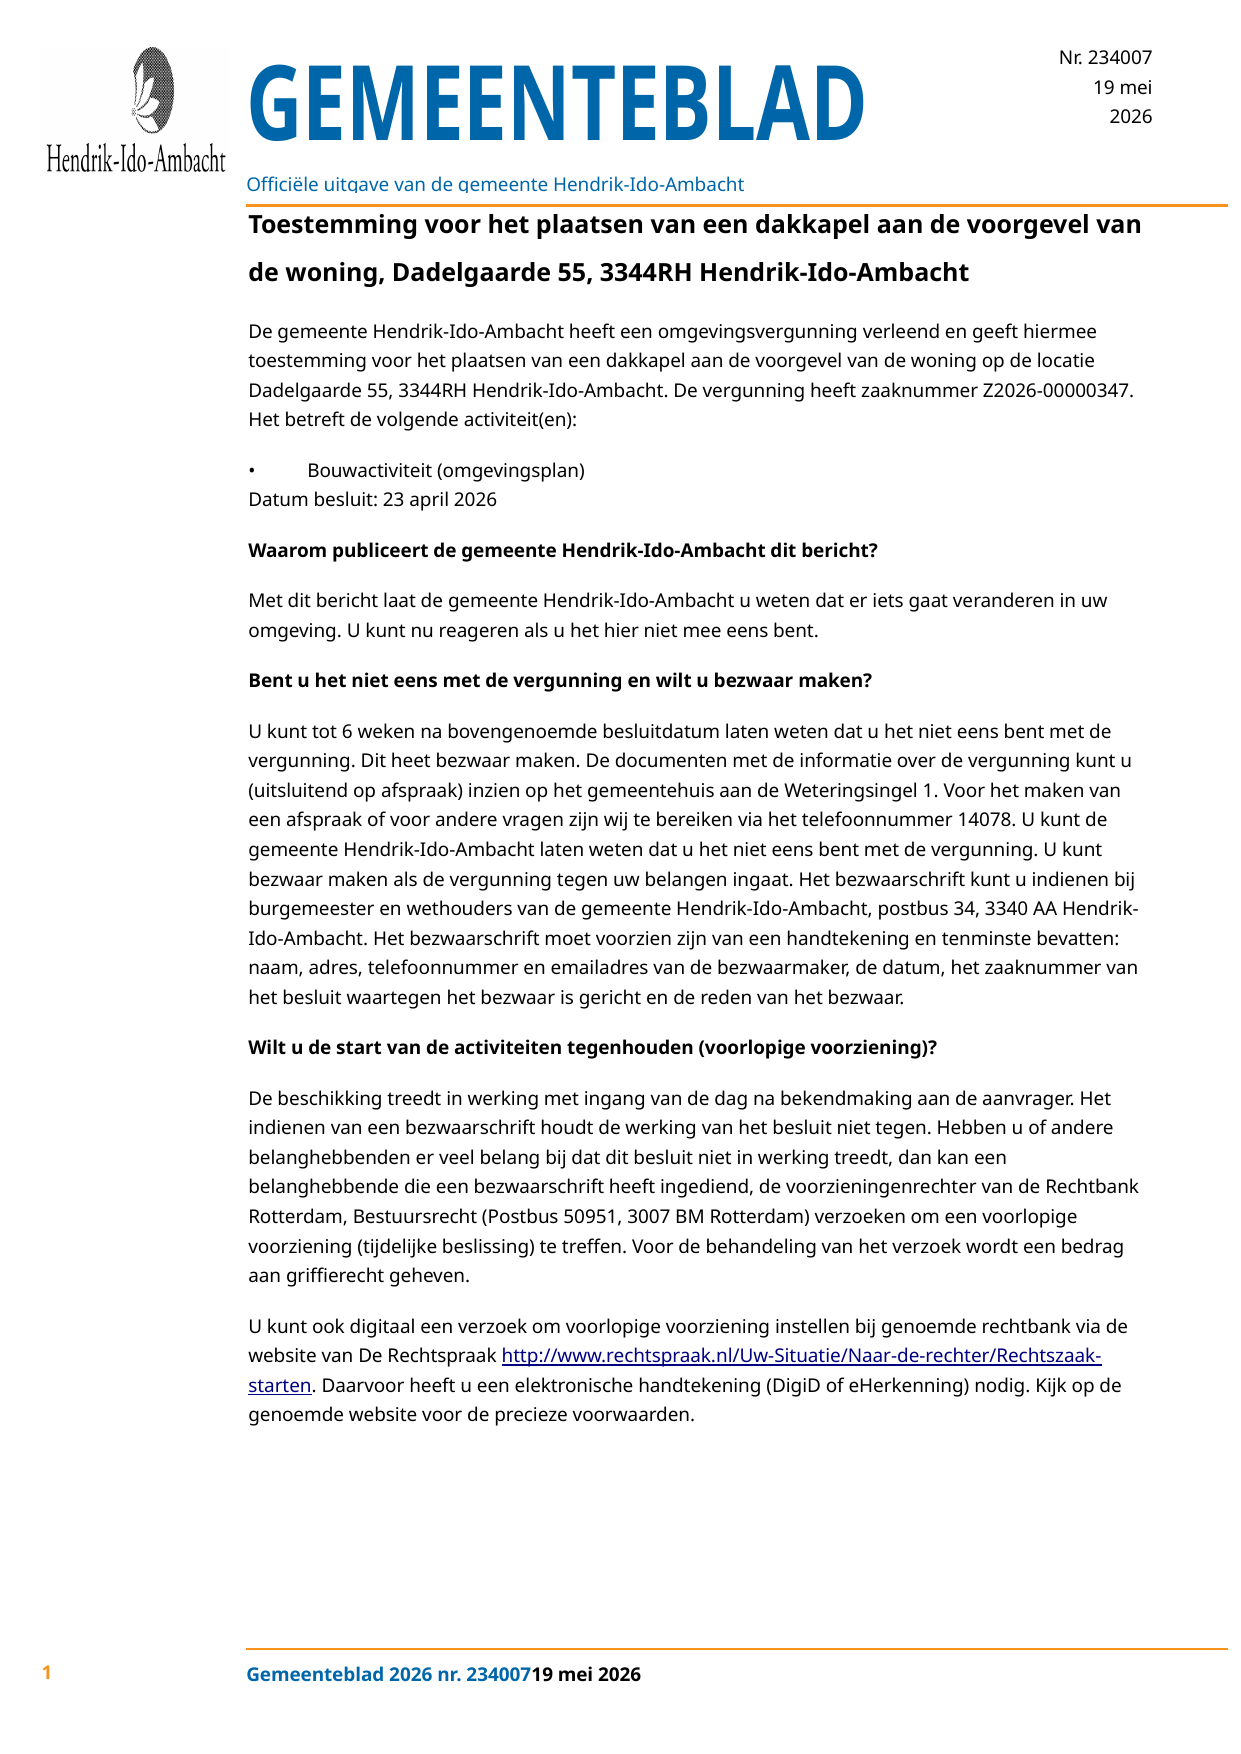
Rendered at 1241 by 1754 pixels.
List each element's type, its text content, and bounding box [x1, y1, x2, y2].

text Wilt u de start van de activiteiten tegenhouden (voorlopige voorziening)? [248, 1034, 1152, 1060]
text Waarom publiceert de gemeente Hendrik-Ido-Ambacht dit bericht? [248, 537, 1152, 563]
text De gemeente Hendrik-Ido-Ambacht heeft een omgevingsvergunning verleend en geeft hiermee toestemming voor het plaatsen van een dakkapel aan de voorgevel van de woning op de locatie Dadelgaarde 55, 3344RH Hendrik-Ido-Ambacht. De vergunning heeft zaaknummer Z2026-00000347. Het betreft de volgende activiteit(en): [248, 318, 1152, 432]
list Bouwactiviteit (omgevingsplan) [248, 457, 1152, 483]
text De beschikking treedt in werking met ingang van de dag na bekendmaking aan de aanvrager. Het indienen van een bezwaarschrift houdt de werking van het besluit niet tegen. Hebben u of andere belanghebbenden er veel belang bij dat dit besluit niet in werking treedt, dan kan een belanghebbende die een bezwaarschrift heeft ingediend, de voorzieningenrechter van de Rechtbank Rotterdam, Bestuursrecht (Postbus 50951, 3007 BM Rotterdam) verzoeken om een voorlopige voorziening (tijdelijke beslissing) te treffen. Voor de behandeling van het verzoek wordt een bedrag aan griffierecht geheven. [248, 1085, 1152, 1288]
text Bent u het niet eens met de vergunning en wilt u bezwaar maken? [248, 667, 1152, 693]
text Toestemming voor het plaatsen van een dakkapel aan de voorgevel van de woning, Dadelgaarde 55, 3344RH Hendrik-Ido-Ambacht [248, 207, 1152, 288]
text U kunt ook digitaal een verzoek om voorlopige voorziening instellen bij genoemde rechtbank via de website van De Rechtspraak http://www.rechtspraak.nl/Uw-Situatie/Naar-de-rechter/Rechtszaak-starten. Daarvoor heeft u een elektronische handtekening (DigiD of eHerkenning) nodig. Kijk op de genoemde website voor de precieze voorwaarden. [248, 1313, 1152, 1427]
picture [41, 47, 231, 172]
text Datum besluit: 23 april 2026 [248, 487, 1152, 512]
text U kunt tot 6 weken na bovengenoemde besluitdatum laten weten dat u het niet eens bent met de vergunning. Dit heet bezwaar maken. De documenten met de informatie over de vergunning kunt u (uitsluitend op afspraak) inzien op het gemeentehuis aan de Weteringsingel 1. Voor het maken van een afspraak of voor andere vragen zijn wij te bereiken via het telefoonnummer 14078. U kunt de gemeente Hendrik-Ido-Ambacht laten weten dat u het niet eens bent met de vergunning. U kunt bezwaar maken als de vergunning tegen uw belangen ingaat. Het bezwaarschrift kunt u indienen bij burgemeester en wethouders van de gemeente Hendrik-Ido-Ambacht, postbus 34, 3340 AA Hendrik-Ido-Ambacht. Het bezwaarschrift moet voorzien zijn van een handtekening en tenminste bevatten: naam, adres, telefoonnummer en emailadres van de bezwaarmaker, de datum, het zaaknummer van het besluit waartegen het bezwaar is gericht en de reden van het bezwaar. [248, 718, 1152, 1010]
text Met dit bericht laat de gemeente Hendrik-Ido-Ambacht u weten dat er iets gaat veranderen in uw omgeving. U kunt nu reageren als u het hier niet mee eens bent. [248, 587, 1152, 643]
